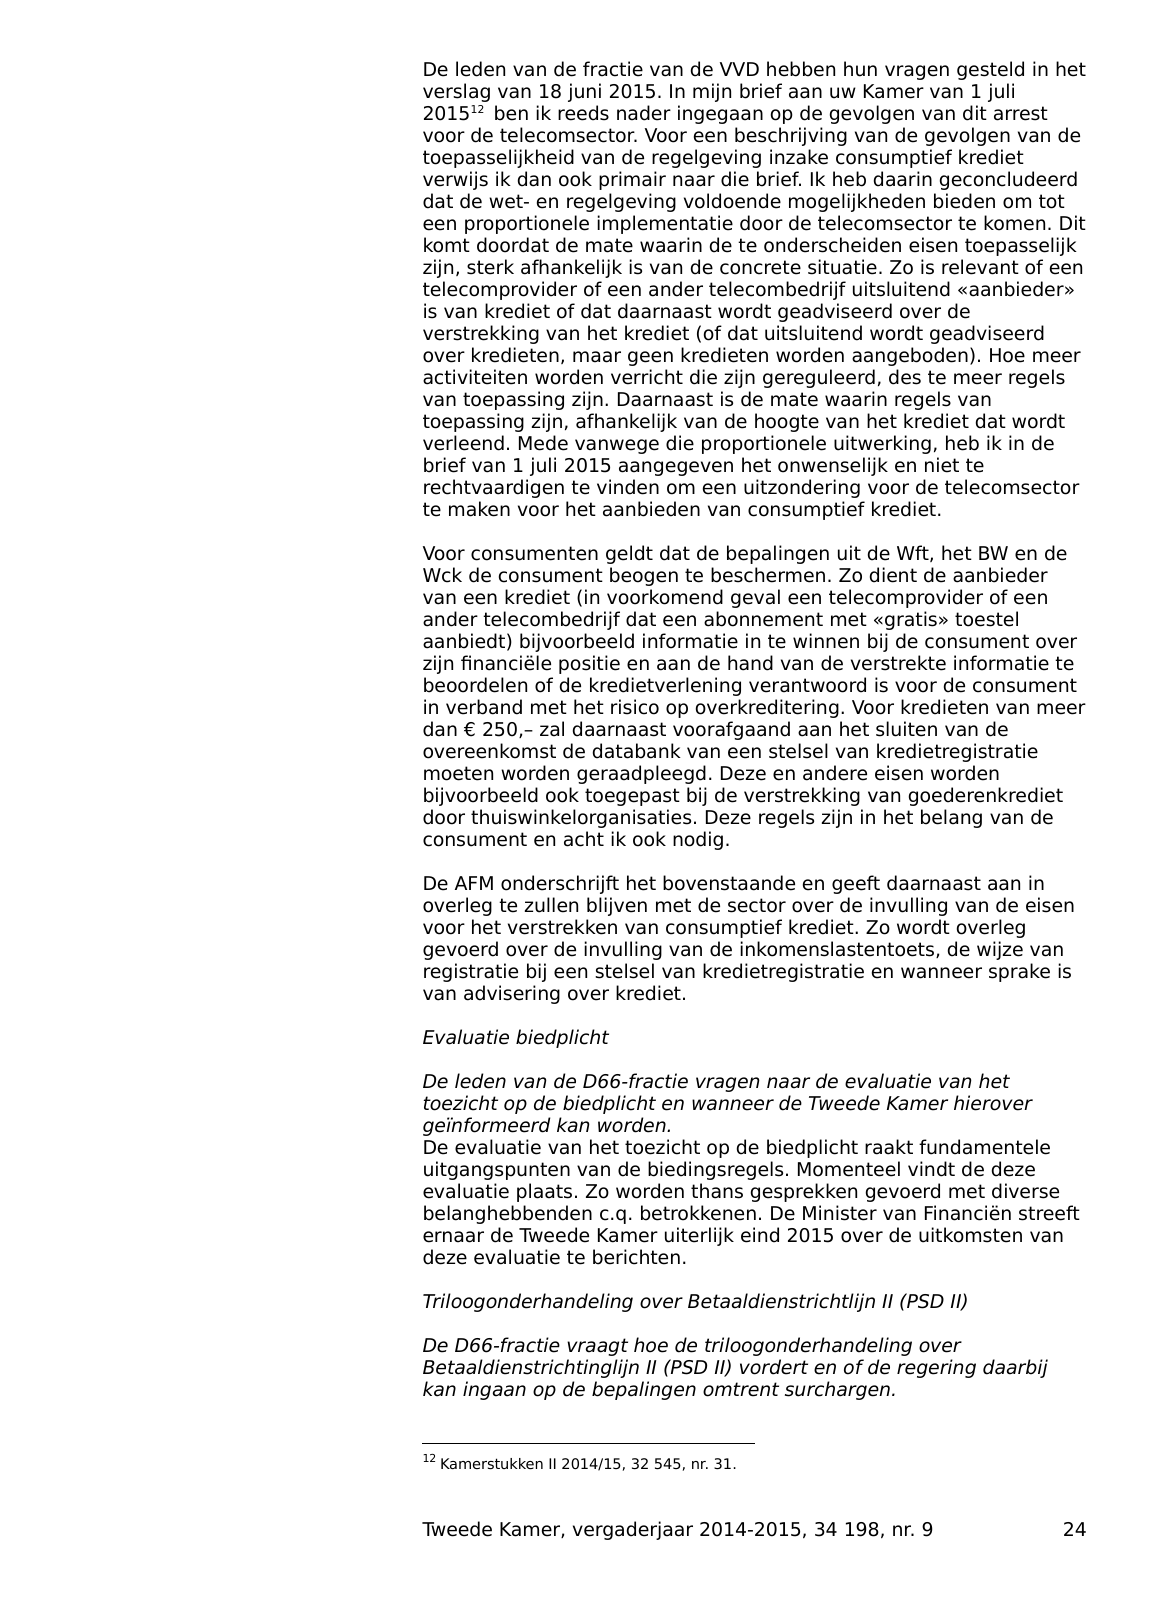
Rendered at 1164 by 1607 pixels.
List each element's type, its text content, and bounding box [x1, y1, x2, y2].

text Voor consumenten geldt dat de bepalingen uit de Wft, het BW en de Wck de consument beogen te beschermen. Zo dient de aanbieder van een krediet (in voorkomend geval een telecomprovider of een ander telecombedrijf dat een abonnement met «gratis» toestel aanbiedt) bijvoorbeeld informatie in te winnen bij de consument over zijn financiële positie en aan de hand van de verstrekte informatie te beoordelen of de kredietverlening verantwoord is voor de consument in verband met het risico op overkreditering. Voor kredieten van meer dan € 250,– zal daarnaast voorafgaand aan het sluiten van de overeenkomst de databank van een stelsel van kredietregistratie moeten worden geraadpleegd. Deze en andere eisen worden bijvoorbeeld ook toegepast bij de verstrekking van goederenkrediet door thuiswinkelorganisaties. Deze regels zijn in het belang van de consument en acht ik ook nodig. [422, 543, 1087, 851]
text De D66-fractie vraagt hoe de triloogonderhandeling over Betaaldienstrichtinglijn II (PSD II) vordert en of de regering daarbij kan ingaan op de bepalingen omtrent surchargen. [422, 1335, 1087, 1401]
text De leden van de fractie van de VVD hebben hun vragen gesteld in het verslag van 18 juni 2015. In mijn brief aan uw Kamer van 1 juli 2015 ben ik reeds nader ingegaan op de gevolgen van dit arrest voor de telecomsector. Voor een beschrijving van de gevolgen van de toepasselijkheid van de regelgeving inzake consumptief krediet verwijs ik dan ook primair naar die brief. Ik heb daarin geconcludeerd dat de wet- en regelgeving voldoende mogelijkheden bieden om tot een proportionele implementatie door de telecomsector te komen. Dit komt doordat de mate waarin de te onderscheiden eisen toepasselijk zijn, sterk afhankelijk is van de concrete situatie. Zo is relevant of een telecomprovider of een ander telecombedrijf uitsluitend «aanbieder» is van krediet of dat daarnaast wordt geadviseerd over de verstrekking van het krediet (of dat uitsluitend wordt geadviseerd over kredieten, maar geen kredieten worden aangeboden). Hoe meer activiteiten worden verricht die zijn gereguleerd, des te meer regels van toepassing zijn. Daarnaast is de mate waarin regels van toepassing zijn, afhankelijk van de hoogte van het krediet dat wordt verleend. Mede vanwege die proportionele uitwerking, heb ik in de brief van 1 juli 2015 aangegeven het onwenselijk en niet te rechtvaardigen te vinden om een uitzondering voor de telecomsector te maken voor het aanbieden van consumptief krediet. [422, 59, 1087, 521]
text Kamerstukken II 2014/15, 32 545, nr. 31. [422, 1452, 1087, 1474]
text De leden van de D66-fractie vragen naar de evaluatie van het toezicht op de biedplicht en wanneer de Tweede Kamer hierover geïnformeerd kan worden. [422, 1071, 1087, 1137]
subtitle Triloogonderhandeling over Betaaldienstrichtlijn II (PSD II) [422, 1291, 1087, 1313]
text De evaluatie van het toezicht op de biedplicht raakt fundamentele uitgangspunten van de biedingsregels. Momenteel vindt de deze evaluatie plaats. Zo worden thans gesprekken gevoerd met diverse belanghebbenden c.q. betrokkenen. De Minister van Financiën streeft ernaar de Tweede Kamer uiterlijk eind 2015 over de uitkomsten van deze evaluatie te berichten. [422, 1137, 1087, 1269]
text De AFM onderschrijft het bovenstaande en geeft daarnaast aan in overleg te zullen blijven met de sector over de invulling van de eisen voor het verstrekken van consumptief krediet. Zo wordt overleg gevoerd over de invulling van de inkomenslastentoets, de wijze van registratie bij een stelsel van kredietregistratie en wanneer sprake is van advisering over krediet. [422, 873, 1087, 1004]
subtitle Evaluatie biedplicht [422, 1027, 1087, 1049]
